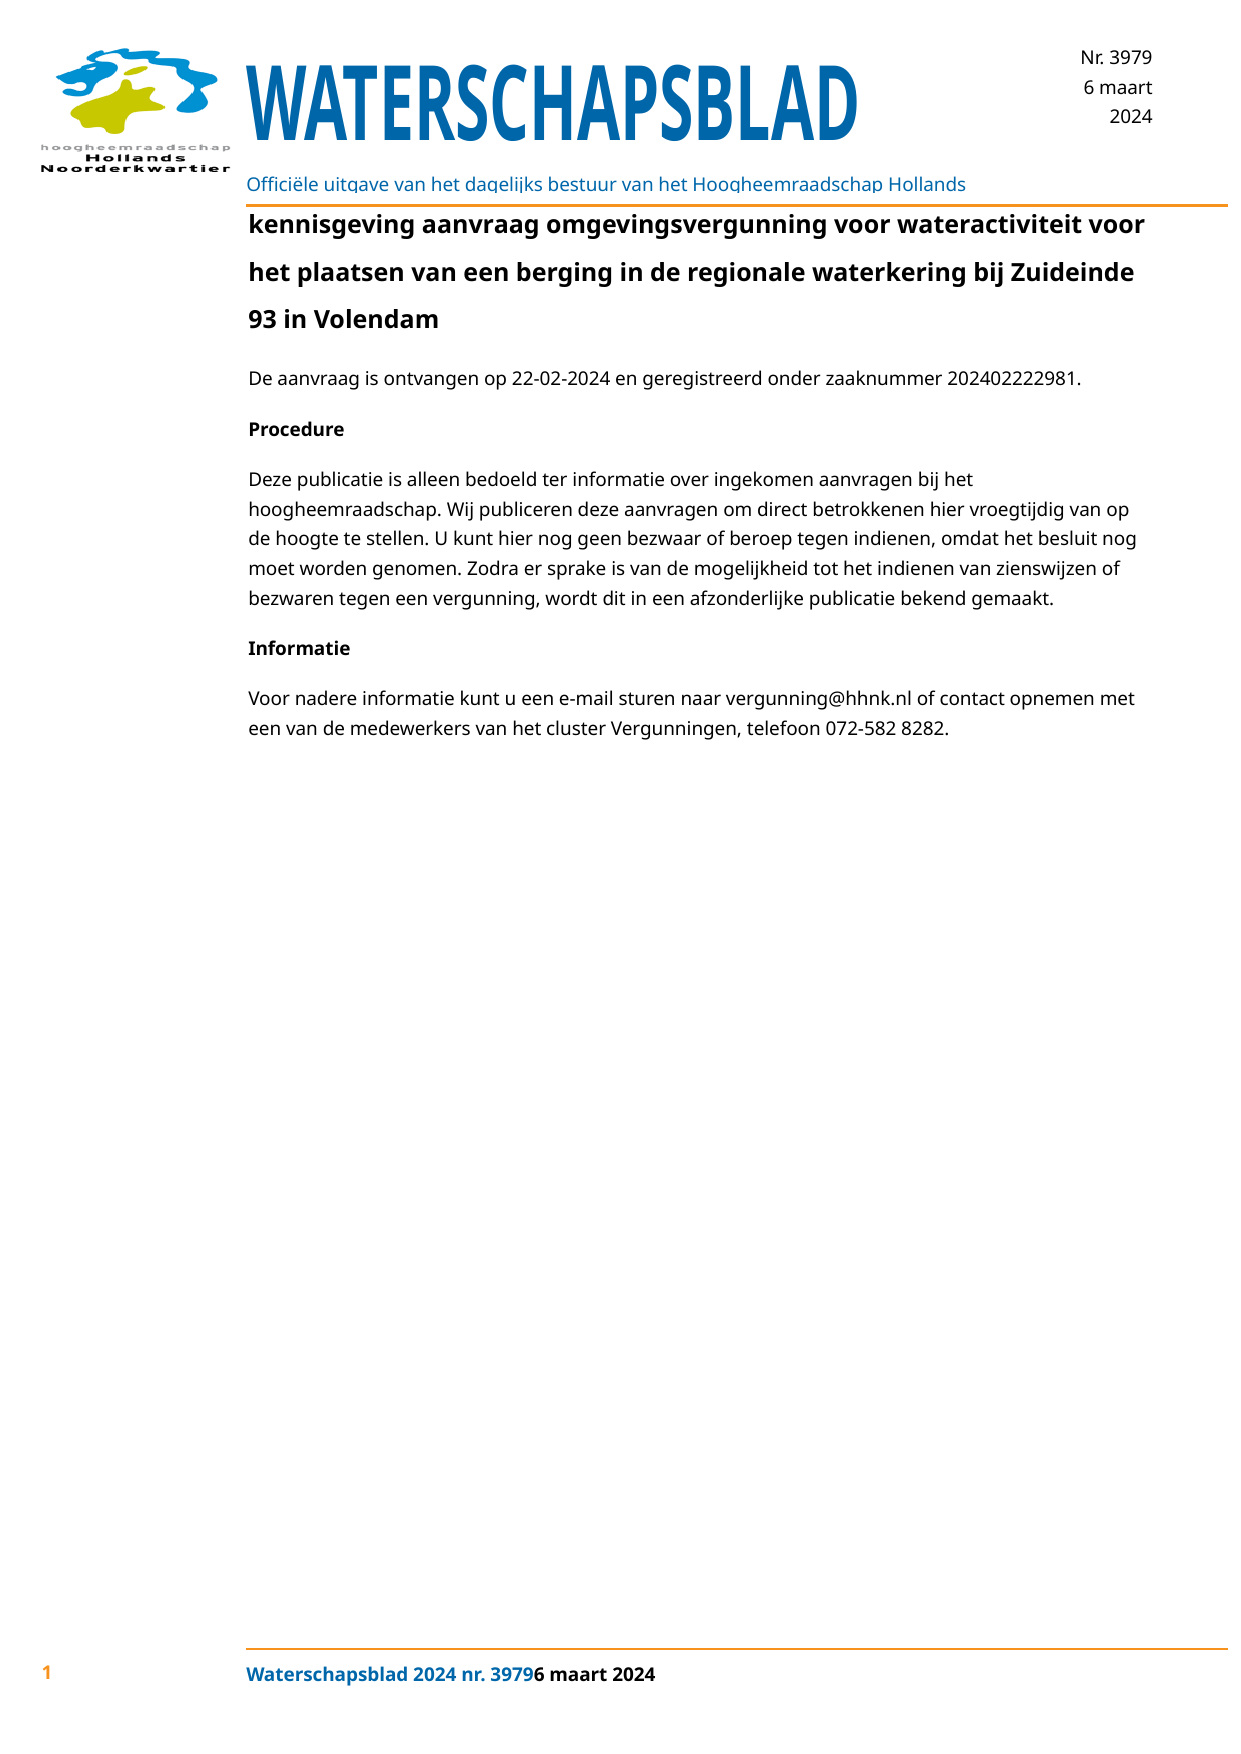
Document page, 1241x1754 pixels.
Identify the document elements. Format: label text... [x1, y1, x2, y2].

text Procedure [248, 416, 1152, 442]
picture [41, 47, 231, 172]
text Voor nadere informatie kunt u een e-mail sturen naar vergunning@hhnk.nl of contact opnemen met een van de medewerkers van het cluster Vergunningen, telefoon 072-582 8282. [248, 686, 1152, 741]
text Informatie [248, 635, 1152, 661]
text De aanvraag is ontvangen op 22-02-2024 en geregistreerd onder zaaknummer 202402222981. [248, 366, 1152, 391]
text Deze publicatie is alleen bedoeld ter informatie over ingekomen aanvragen bij het hoogheemraadschap. Wij publiceren deze aanvragen om direct betrokkenen hier vroegtijdig van op de hoogte te stellen. U kunt hier nog geen bezwaar of beroep tegen indienen, omdat het besluit nog moet worden genomen. Zodra er sprake is van de mogelijkheid tot het indienen van zienswijzen of bezwaren tegen een vergunning, wordt dit in een afzonderlijke publicatie bekend gemaakt. [248, 466, 1152, 610]
text kennisgeving aanvraag omgevingsvergunning voor wateractiviteit voor het plaatsen van een berging in de regionale waterkering bij Zuideinde 93 in Volendam [248, 207, 1152, 336]
